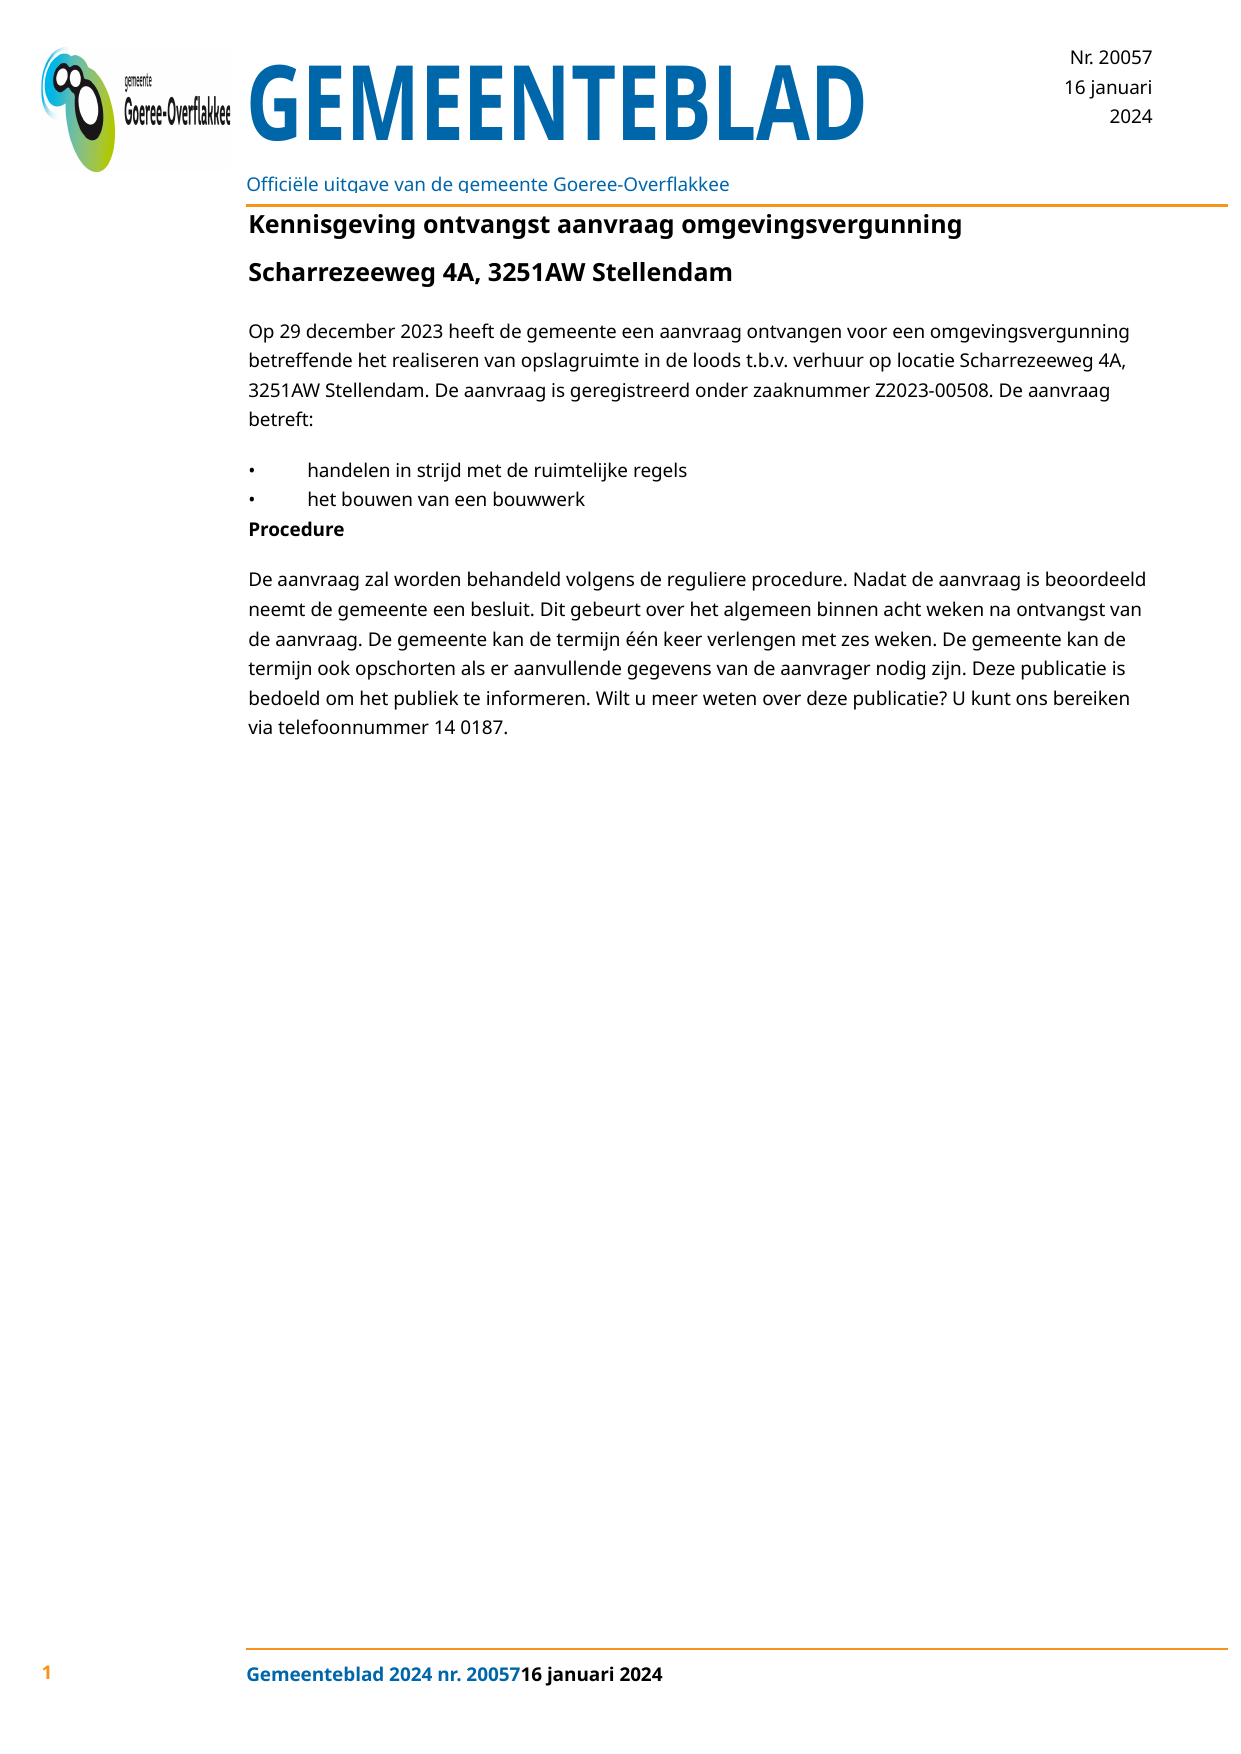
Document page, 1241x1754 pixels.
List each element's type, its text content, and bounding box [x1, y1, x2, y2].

list handelen in strijd met de ruimtelijke regels [248, 457, 1152, 483]
text Op 29 december 2023 heeft de gemeente een aanvraag ontvangen voor een omgevingsvergunning betreffende het realiseren van opslagruimte in de loods t.b.v. verhuur op locatie Scharrezeeweg 4A, 3251AW Stellendam. De aanvraag is geregistreerd onder zaaknummer Z2023-00508. De aanvraag betreft: [248, 318, 1152, 432]
text Kennisgeving ontvangst aanvraag omgevingsvergunning Scharrezeeweg 4A, 3251AW Stellendam [248, 207, 1152, 288]
text De aanvraag zal worden behandeld volgens de reguliere procedure. Nadat de aanvraag is beoordeeld neemt de gemeente een besluit. Dit gebeurt over het algemeen binnen acht weken na ontvangst van de aanvraag. De gemeente kan de termijn één keer verlengen met zes weken. De gemeente kan de termijn ook opschorten als er aanvullende gegevens van de aanvrager nodig zijn. Deze publicatie is bedoeld om het publiek te informeren. Wilt u meer weten over deze publicatie? U kunt ons bereiken via telefoonnummer 14 0187. [248, 567, 1152, 740]
picture [41, 47, 231, 172]
list het bouwen van een bouwwerk [248, 487, 1152, 512]
text Procedure [248, 516, 1152, 542]
